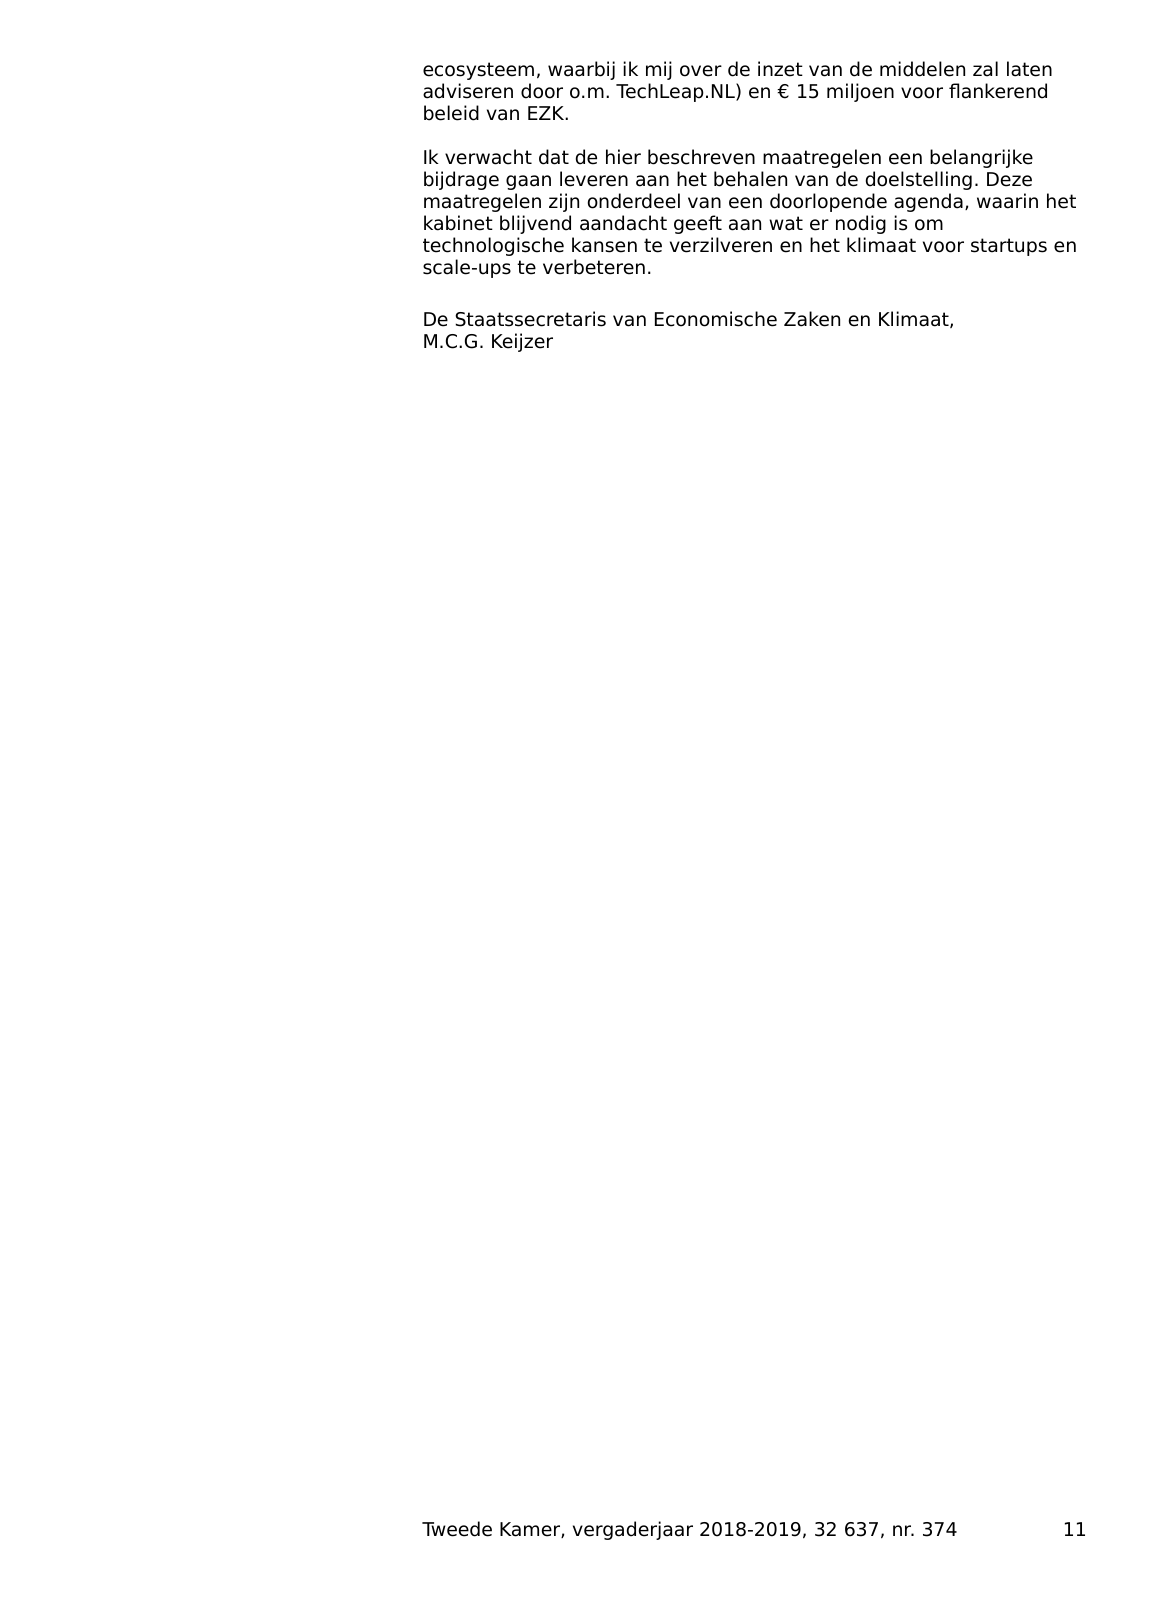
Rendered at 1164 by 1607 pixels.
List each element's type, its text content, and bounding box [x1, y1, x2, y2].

text ecosysteem, waarbij ik mij over de inzet van de middelen zal laten adviseren door o.m. TechLeap.NL) en € 15 miljoen voor flankerend beleid van EZK. [422, 59, 1087, 125]
text Ik verwacht dat de hier beschreven maatregelen een belangrijke bijdrage gaan leveren aan het behalen van de doelstelling. Deze maatregelen zijn onderdeel van een doorlopende agenda, waarin het kabinet blijvend aandacht geeft aan wat er nodig is om technologische kansen te verzilveren en het klimaat voor startups en scale-ups te verbeteren. [422, 147, 1087, 279]
text De Staatssecretaris van Economische Zaken en Klimaat, M.C.G. Keijzer [422, 309, 1087, 353]
